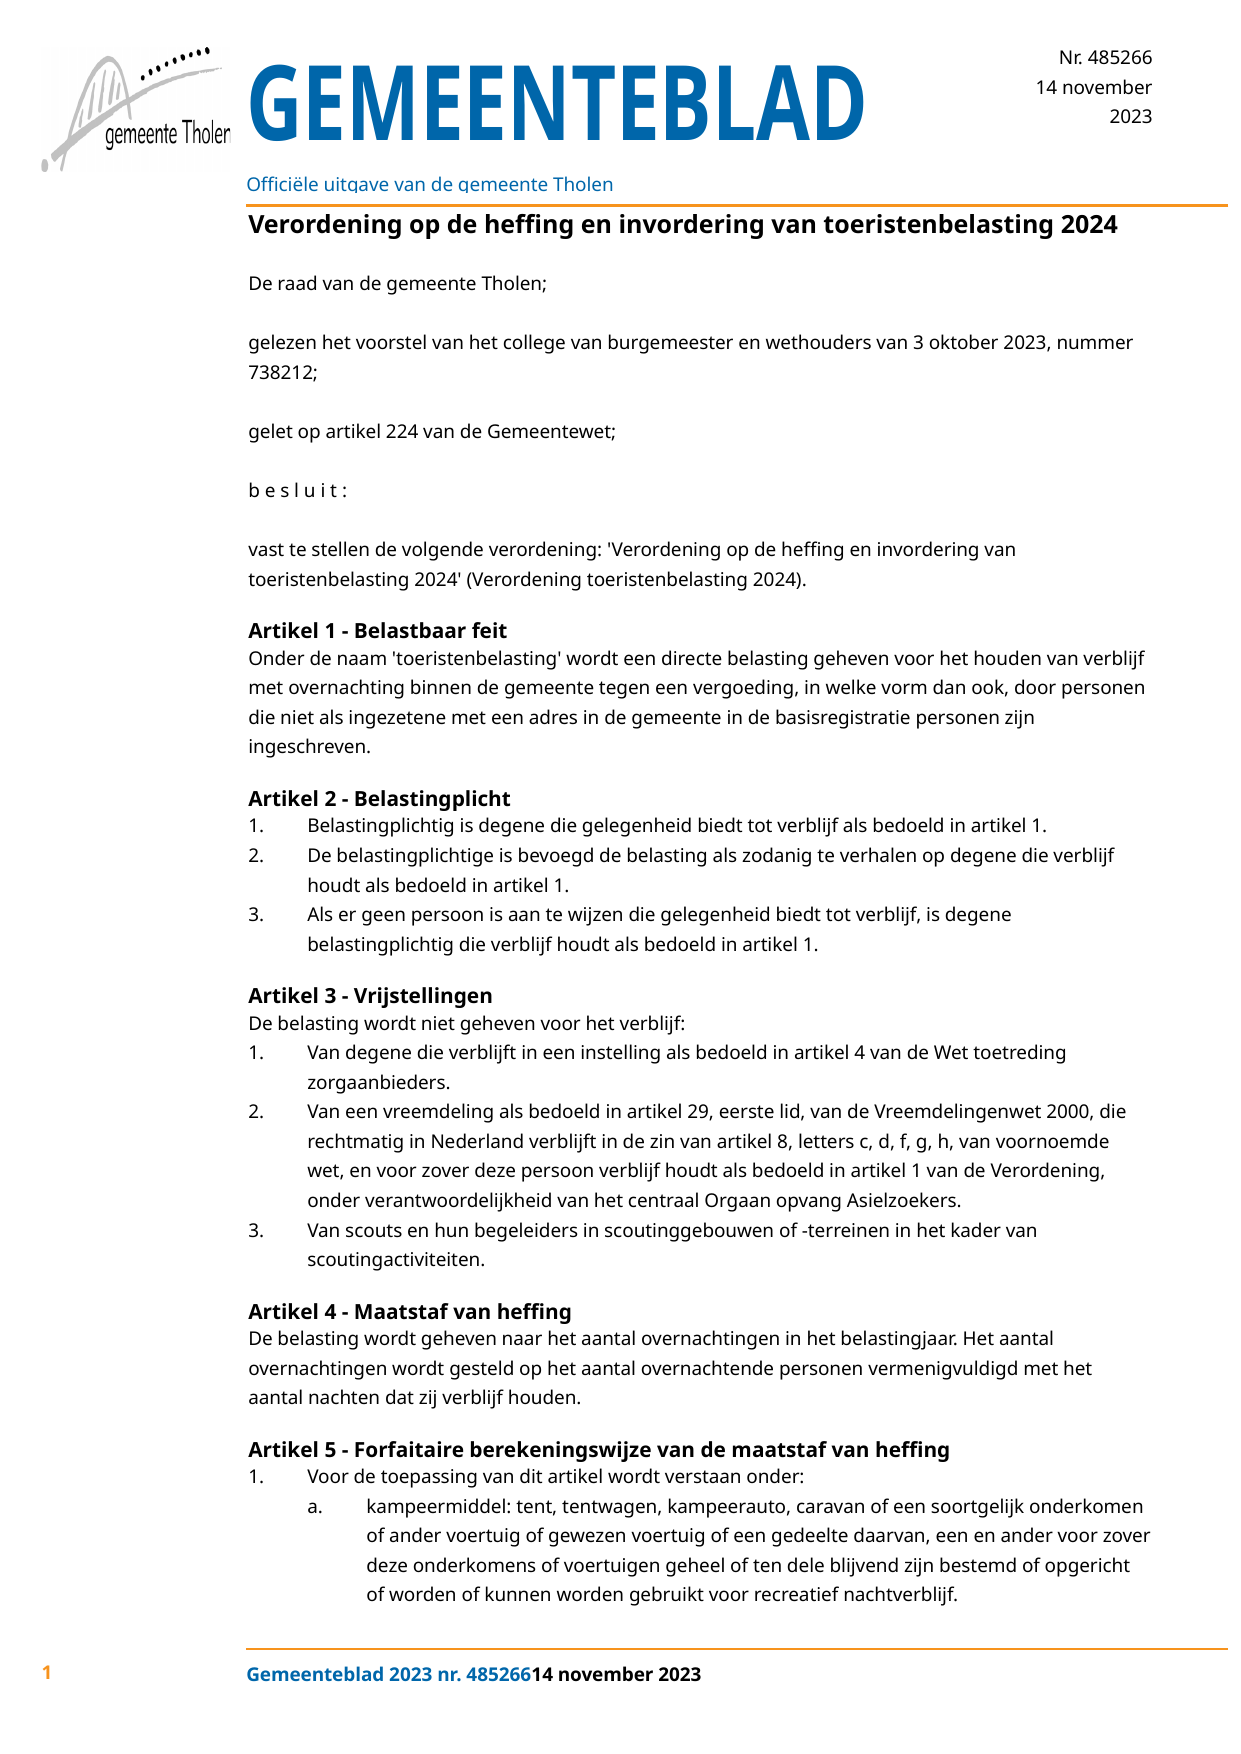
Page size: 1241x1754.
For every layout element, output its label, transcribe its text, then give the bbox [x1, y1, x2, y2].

text De raad van de gemeente Tholen; [248, 270, 1152, 296]
text Artikel 2 - Belastingplicht [248, 784, 1152, 813]
text Artikel 1 - Belastbaar feit [248, 617, 1152, 645]
text gelet op artikel 224 van de Gemeentewet; [248, 418, 1152, 444]
text Verordening op de heffing en invordering van toeristenbelasting 2024 [248, 207, 1152, 241]
picture [41, 47, 231, 172]
text b e s l u i t : [248, 477, 1152, 503]
list Van degene die verblijft in een instelling als bedoeld in artikel 4 van de Wet toetreding zorgaanbieders. [248, 1039, 1152, 1095]
list Als er geen persoon is aan te wijzen die gelegenheid biedt tot verblijf, is degene belastingplichtig die verblijf houdt als bedoeld in artikel 1. [248, 901, 1152, 957]
text vast te stellen de volgende verordening: 'Verordening op de heffing en invordering van toeristenbelasting 2024' (Verordening toeristenbelasting 2024). [248, 537, 1152, 592]
text gelezen het voorstel van het college van burgemeester en wethouders van 3 oktober 2023, nummer 738212; [248, 329, 1152, 385]
text De belasting wordt niet geheven voor het verblijf: [248, 1010, 1152, 1036]
list Van scouts en hun begeleiders in scoutinggebouwen of -terreinen in het kader van scoutingactiviteiten. [248, 1217, 1152, 1272]
list Belastingplichtig is degene die gelegenheid biedt tot verblijf als bedoeld in artikel 1. [248, 813, 1152, 838]
list De belastingplichtige is bevoegd de belasting als zodanig te verhalen op degene die verblijf houdt als bedoeld in artikel 1. [248, 842, 1152, 897]
text Onder de naam 'toeristenbelasting' wordt een directe belasting geheven voor het houden van verblijf met overnachting binnen de gemeente tegen een vergoeding, in welke vorm dan ook, door personen die niet als ingezetene met een adres in de gemeente in de basisregistratie personen zijn ingeschreven. [248, 645, 1152, 759]
list Van een vreemdeling als bedoeld in artikel 29, eerste lid, van de Vreemdelingenwet 2000, die rechtmatig in Nederland verblijft in de zin van artikel 8, letters c, d, f, g, h, van voornoemde wet, en voor zover deze persoon verblijf houdt als bedoeld in artikel 1 van de Verordening, onder verantwoordelijkheid van het centraal Orgaan opvang Asielzoekers. [248, 1098, 1152, 1213]
text Artikel 5 - Forfaitaire berekeningswijze van de maatstaf van heffing [248, 1435, 1152, 1463]
text De belasting wordt geheven naar het aantal overnachtingen in het belastingjaar. Het aantal overnachtingen wordt gesteld op het aantal overnachtende personen vermenigvuldigd met het aantal nachten dat zij verblijf houden. [248, 1325, 1152, 1410]
list kampeermiddel: tent, tentwagen, kampeerauto, caravan of een soortgelijk onderkomen of ander voertuig of gewezen voertuig of een gedeelte daarvan, een en ander voor zover deze onderkomens of voertuigen geheel of ten dele blijvend zijn bestemd of opgericht of worden of kunnen worden gebruikt voor recreatief nachtverblijf. [307, 1493, 1152, 1607]
list Voor de toepassing van dit artikel wordt verstaan onder: [248, 1463, 1152, 1489]
text Artikel 3 - Vrijstellingen [248, 981, 1152, 1010]
text Artikel 4 - Maatstaf van heffing [248, 1297, 1152, 1325]
